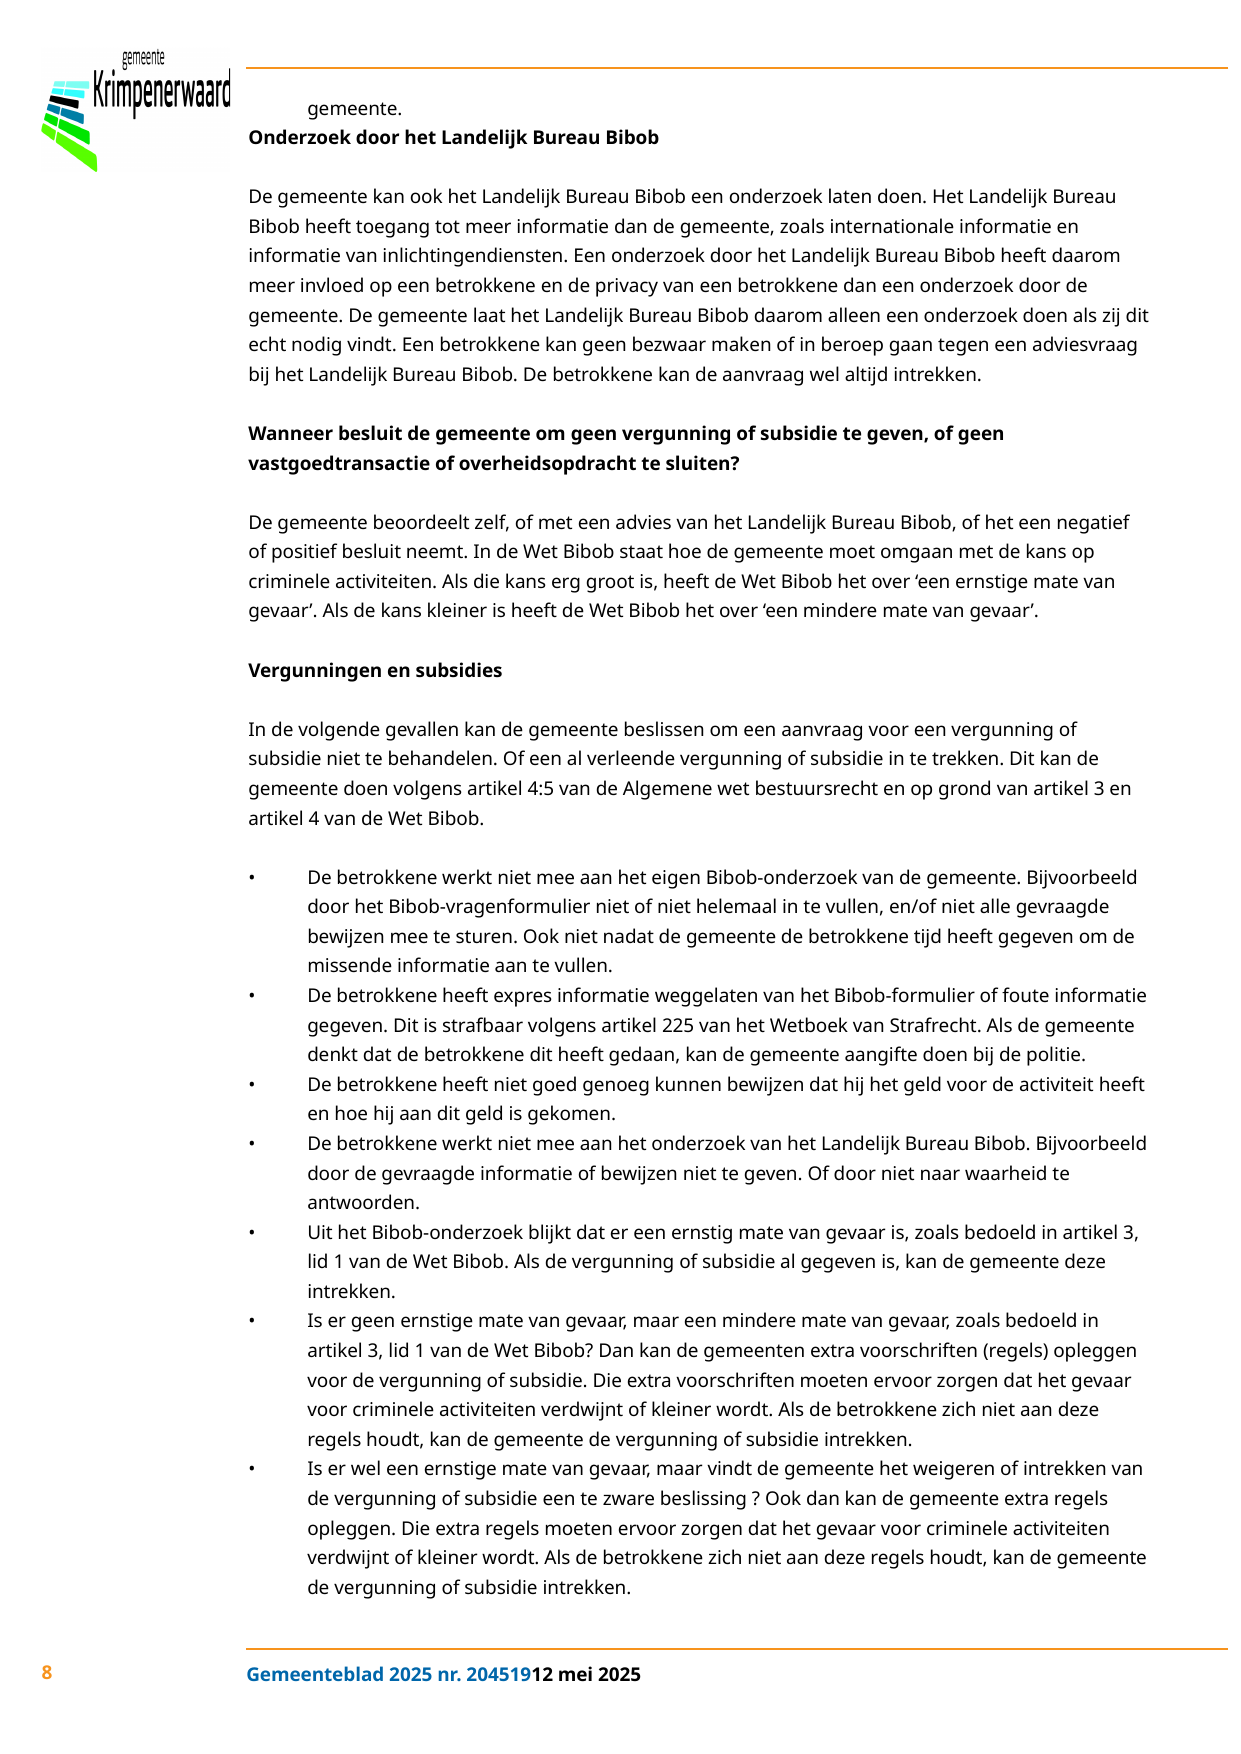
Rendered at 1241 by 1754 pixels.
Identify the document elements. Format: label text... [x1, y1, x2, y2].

text Wanneer besluit de gemeente om geen vergunning of subsidie te geven, of geen vastgoedtransactie of overheidsopdracht te sluiten? [248, 420, 1152, 476]
list De betrokkene werkt niet mee aan het eigen Bibob-onderzoek van de gemeente. Bijvoorbeeld door het Bibob-vragenformulier niet of niet helemaal in te vullen, en/of niet alle gevraagde bewijzen mee te sturen. Ook niet nadat de gemeente de betrokkene tijd heeft gegeven om de missende informatie aan te vullen. [248, 864, 1152, 978]
text De gemeente kan ook het Landelijk Bureau Bibob een onderzoek laten doen. Het Landelijk Bureau Bibob heeft toegang tot meer informatie dan de gemeente, zoals internationale informatie en informatie van inlichtingendiensten. Een onderzoek door het Landelijk Bureau Bibob heeft daarom meer invloed op een betrokkene en de privacy van een betrokkene dan een onderzoek door de gemeente. De gemeente laat het Landelijk Bureau Bibob daarom alleen een onderzoek doen als zij dit echt nodig vindt. Een betrokkene kan geen bezwaar maken of in beroep gaan tegen een adviesvraag bij het Landelijk Bureau Bibob. De betrokkene kan de aanvraag wel altijd intrekken. [248, 183, 1152, 387]
list De betrokkene heeft niet goed genoeg kunnen bewijzen dat hij het geld voor de activiteit heeft en hoe hij aan dit geld is gekomen. [248, 1071, 1152, 1126]
text In de volgende gevallen kan de gemeente beslissen om een aanvraag voor een vergunning of subsidie niet te behandelen. Of een al verleende vergunning of subsidie in te trekken. Dit kan de gemeente doen volgens artikel 4:5 van de Algemene wet bestuursrecht en op grond van artikel 3 en artikel 4 van de Wet Bibob. [248, 716, 1152, 831]
text Onderzoek door het Landelijk Bureau Bibob [248, 124, 1152, 150]
list De betrokkene werkt niet mee aan het onderzoek van het Landelijk Bureau Bibob. Bijvoorbeeld door de gevraagde informatie of bewijzen niet te geven. Of door niet naar waarheid te antwoorden. [248, 1130, 1152, 1215]
picture [41, 47, 231, 172]
text De gemeente beoordeelt zelf, of met een advies van het Landelijk Bureau Bibob, of het een negatief of positief besluit neemt. In de Wet Bibob staat hoe de gemeente moet omgaan met de kans op criminele activiteiten. Als die kans erg groot is, heeft de Wet Bibob het over ‘een ernstige mate van gevaar’. Als de kans kleiner is heeft de Wet Bibob het over ‘een mindere mate van gevaar’. [248, 509, 1152, 623]
text Vergunningen en subsidies [248, 657, 1152, 683]
list De betrokkene heeft expres informatie weggelaten van het Bibob-formulier of foute informatie gegeven. Dit is strafbaar volgens artikel 225 van het Wetboek van Strafrecht. Als de gemeente denkt dat de betrokkene dit heeft gedaan, kan de gemeente aangifte doen bij de politie. [248, 982, 1152, 1067]
list Uit het Bibob-onderzoek blijkt dat er een ernstig mate van gevaar is, zoals bedoeld in artikel 3, lid 1 van de Wet Bibob. Als de vergunning of subsidie al gegeven is, kan de gemeente deze intrekken. [248, 1219, 1152, 1304]
list Is er geen ernstige mate van gevaar, maar een mindere mate van gevaar, zoals bedoeld in artikel 3, lid 1 van de Wet Bibob? Dan kan de gemeenten extra voorschriften (regels) opleggen voor de vergunning of subsidie. Die extra voorschriften moeten ervoor zorgen dat het gevaar voor criminele activiteiten verdwijnt of kleiner wordt. Als de betrokkene zich niet aan deze regels houdt, kan de gemeente de vergunning of subsidie intrekken. [248, 1308, 1152, 1452]
list Is er wel een ernstige mate van gevaar, maar vindt de gemeente het weigeren of intrekken van de vergunning of subsidie een te zware beslissing ? Ook dan kan de gemeente extra regels opleggen. Die extra regels moeten ervoor zorgen dat het gevaar voor criminele activiteiten verdwijnt of kleiner wordt. Als de betrokkene zich niet aan deze regels houdt, kan de gemeente de vergunning of subsidie intrekken. [248, 1456, 1152, 1600]
list gemeente. [248, 95, 1152, 121]
